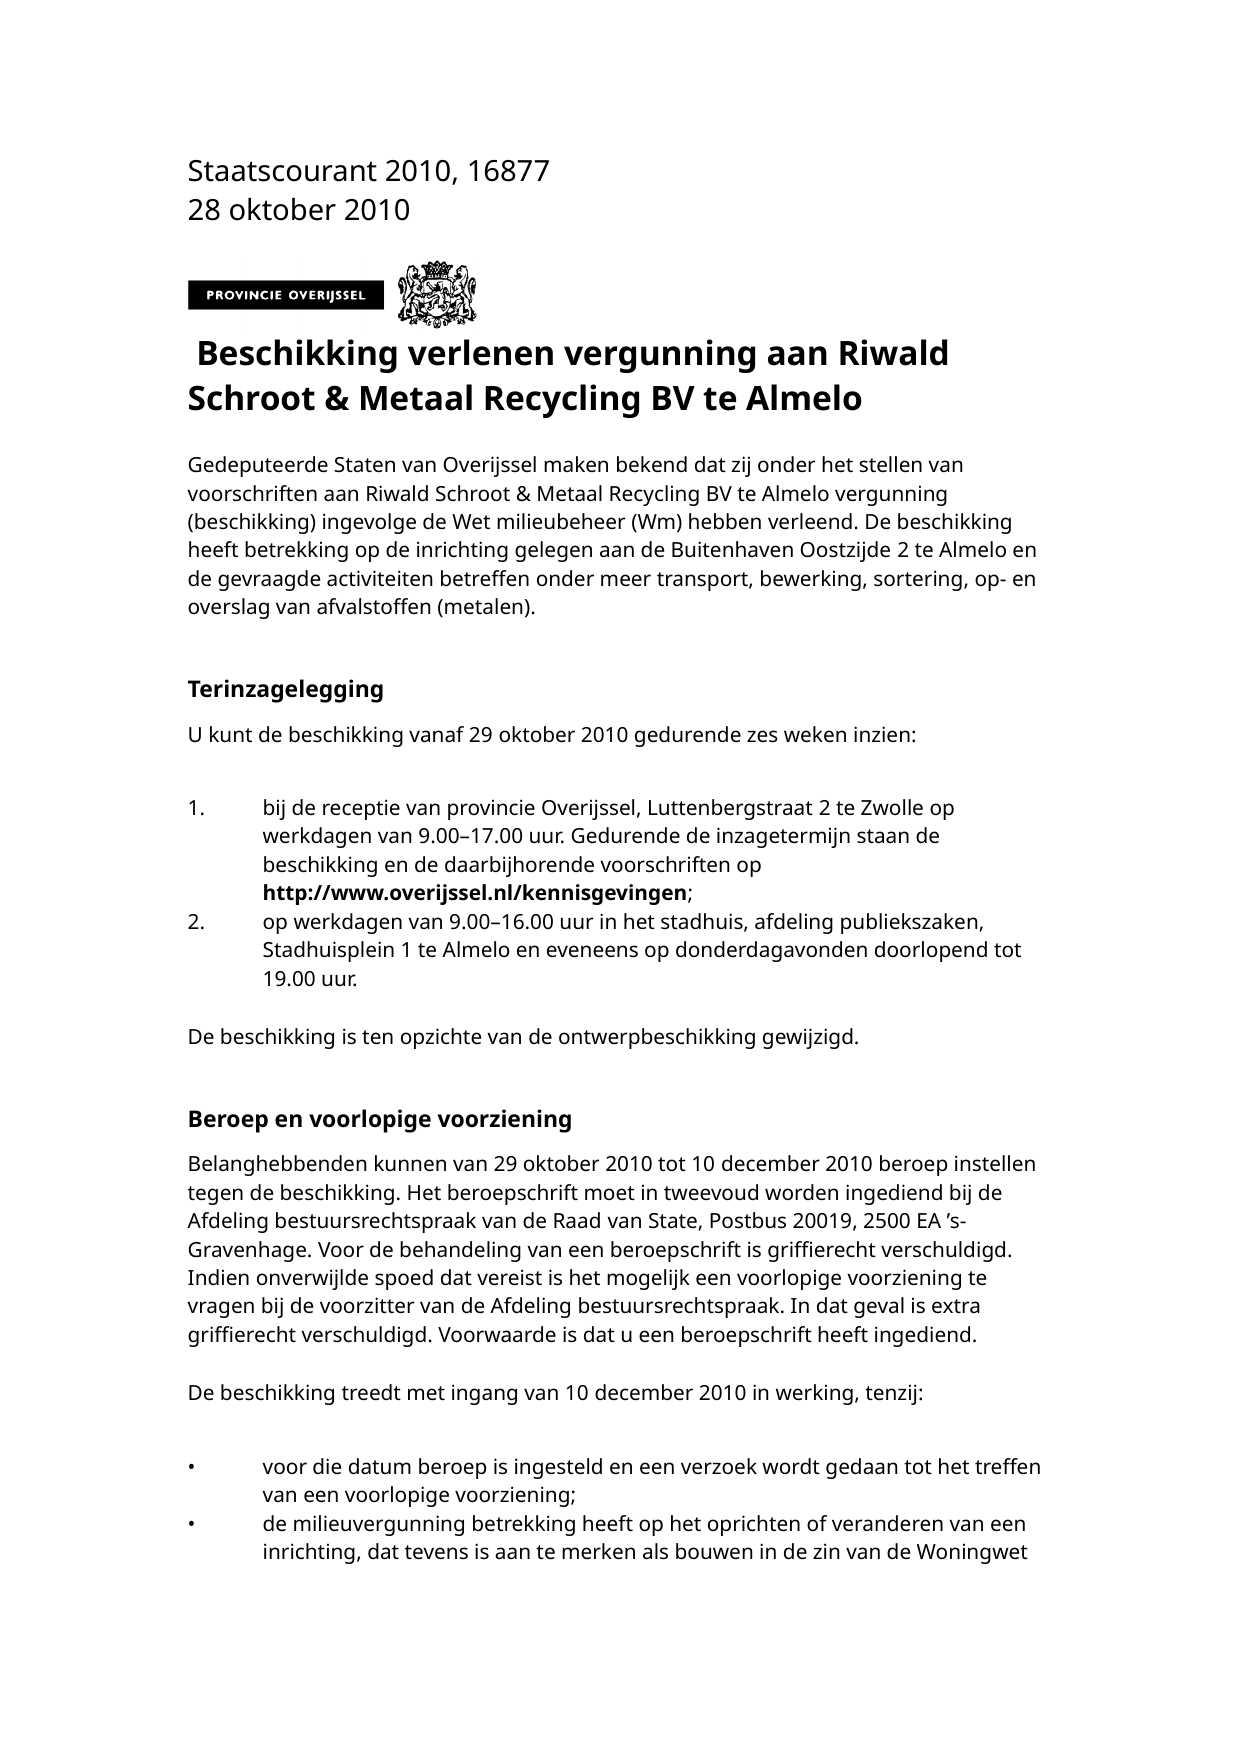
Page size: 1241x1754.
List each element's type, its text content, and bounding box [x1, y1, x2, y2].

text Indien onverwijlde spoed dat vereist is het mogelijk een voorlopige voorziening te vragen bij de voorzitter van de Afdeling bestuursrechtspraak. In dat geval is extra griffierecht verschuldigd. Voorwaarde is dat u een beroepschrift heeft ingediend. [187, 1263, 1053, 1348]
text Staatscourant 2010, 16877 [187, 150, 1053, 190]
list de milieuvergunning betrekking heeft op het oprichten of veranderen van een inrichting, dat tevens is aan te merken als bouwen in de zin van de Woningwet [187, 1509, 1053, 1566]
subtitle Terinzagelegging [187, 673, 1053, 705]
list bij de receptie van provincie Overijssel, Luttenbergstraat 2 te Zwolle op werkdagen van 9.00–17.00 uur. Gedurende de inzagetermijn staan de beschikking en de daarbijhorende voorschriften op http://www.overijssel.nl/kennisgevingen; [187, 793, 1053, 907]
text U kunt de beschikking vanaf 29 oktober 2010 gedurende zes weken inzien: [187, 720, 1053, 748]
subtitle Beschikking verlenen vergunning aan Riwald Schroot & Metaal Recycling BV te Almelo [187, 271, 1053, 420]
text De beschikking is ten opzichte van de ontwerpbeschikking gewijzigd. [187, 1022, 1053, 1051]
text Belanghebbenden kunnen van 29 oktober 2010 tot 10 december 2010 beroep instellen tegen de beschikking. Het beroepschrift moet in tweevoud worden ingediend bij de Afdeling bestuursrechtspraak van de Raad van State, Postbus 20019, 2500 EA ’s-Gravenhage. Voor de behandeling van een beroepschrift is griffierecht verschuldigd. [187, 1149, 1053, 1263]
subtitle Beroep en voorlopige voorziening [187, 1103, 1053, 1134]
text Gedeputeerde Staten van Overijssel maken bekend dat zij onder het stellen van voorschriften aan Riwald Schroot & Metaal Recycling BV te Almelo vergunning (beschikking) ingevolge de Wet milieubeheer (Wm) hebben verleend. De beschikking heeft betrekking op de inrichting gelegen aan de Buitenhaven Oostzijde 2 te Almelo en de gevraagde activiteiten betreffen onder meer transport, bewerking, sortering, op- en overslag van afvalstoffen (metalen). [187, 450, 1053, 621]
picture [187, 258, 477, 330]
list op werkdagen van 9.00–16.00 uur in het stadhuis, afdeling publiekszaken, Stadhuisplein 1 te Almelo en eveneens op donderdagavonden doorlopend tot 19.00 uur. [187, 907, 1053, 992]
list voor die datum beroep is ingesteld en een verzoek wordt gedaan tot het treffen van een voorlopige voorziening; [187, 1452, 1053, 1509]
text De beschikking treedt met ingang van 10 december 2010 in werking, tenzij: [187, 1378, 1053, 1407]
text 28 oktober 2010 [187, 190, 1053, 229]
